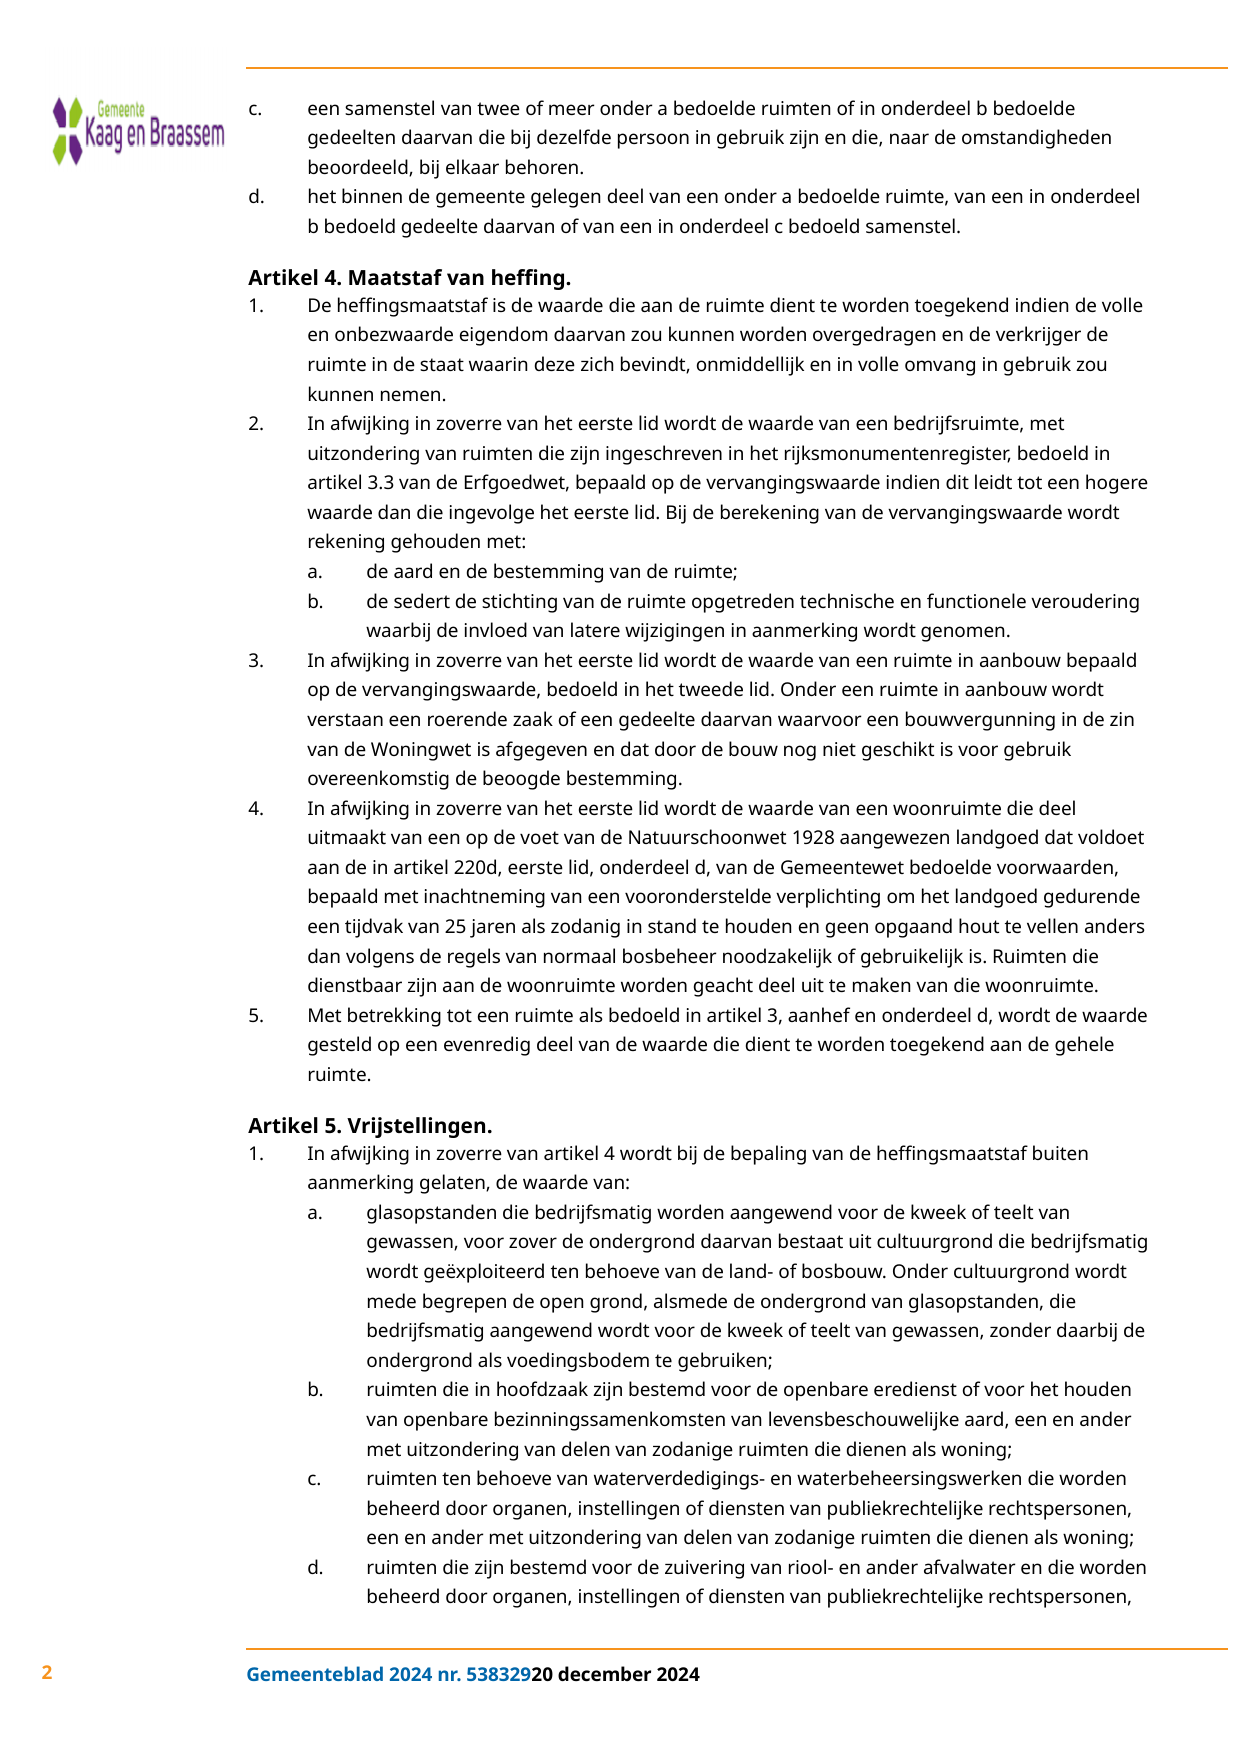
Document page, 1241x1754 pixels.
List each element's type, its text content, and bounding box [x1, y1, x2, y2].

list de sedert de stichting van de ruimte opgetreden technische en functionele veroudering waarbij de invloed van latere wijzigingen in aanmerking wordt genomen. [307, 588, 1152, 643]
list glasopstanden die bedrijfsmatig worden aangewend voor de kweek of teelt van gewassen, voor zover de ondergrond daarvan bestaat uit cultuurgrond die bedrijfsmatig wordt geëxploiteerd ten behoeve van de land- of bosbouw. Onder cultuurgrond wordt mede begrepen de open grond, alsmede de ondergrond van glasopstanden, die bedrijfsmatig aangewend wordt voor de kweek of teelt van gewassen, zonder daarbij de ondergrond als voedingsbodem te gebruiken; [307, 1199, 1152, 1373]
list Met betrekking tot een ruimte als bedoeld in artikel 3, aanhef en onderdeel d, wordt de waarde gesteld op een evenredig deel van de waarde die dient te worden toegekend aan de gehele ruimte. [248, 1002, 1152, 1087]
picture [41, 47, 231, 172]
list de aard en de bestemming van de ruimte; [307, 558, 1152, 584]
list ruimten die zijn bestemd voor de zuivering van riool- en ander afvalwater en die worden beheerd door organen, instellingen of diensten van publiekrechtelijke rechtspersonen, [307, 1554, 1152, 1609]
list het binnen de gemeente gelegen deel van een onder a bedoelde ruimte, van een in onderdeel b bedoeld gedeelte daarvan of van een in onderdeel c bedoeld samenstel. [248, 183, 1152, 239]
list In afwijking in zoverre van het eerste lid wordt de waarde van een bedrijfsruimte, met uitzondering van ruimten die zijn ingeschreven in het rijksmonumentenregister, bedoeld in artikel 3.3 van de Erfgoedwet, bepaald op de vervangingswaarde indien dit leidt tot een hogere waarde dan die ingevolge het eerste lid. Bij de berekening van de vervangingswaarde wordt rekening gehouden met: [248, 410, 1152, 554]
list ruimten ten behoeve van waterverdedigings- en waterbeheersingswerken die worden beheerd door organen, instellingen of diensten van publiekrechtelijke rechtspersonen, een en ander met uitzondering van delen van zodanige ruimten die dienen als woning; [307, 1465, 1152, 1550]
text Artikel 5. Vrijstellingen. [248, 1112, 1152, 1140]
list In afwijking in zoverre van het eerste lid wordt de waarde van een ruimte in aanbouw bepaald op de vervangingswaarde, bedoeld in het tweede lid. Onder een ruimte in aanbouw wordt verstaan een roerende zaak of een gedeelte daarvan waarvoor een bouwvergunning in de zin van de Woningwet is afgegeven en dat door de bouw nog niet geschikt is voor gebruik overeenkomstig de beoogde bestemming. [248, 647, 1152, 791]
text Artikel 4. Maatstaf van heffing. [248, 263, 1152, 292]
list In afwijking in zoverre van het eerste lid wordt de waarde van een woonruimte die deel uitmaakt van een op de voet van de Natuurschoonwet 1928 aangewezen landgoed dat voldoet aan de in artikel 220d, eerste lid, onderdeel d, van de Gemeentewet bedoelde voorwaarden, bepaald met inachtneming van een vooronderstelde verplichting om het landgoed gedurende een tijdvak van 25 jaren als zodanig in stand te houden en geen opgaand hout te vellen anders dan volgens de regels van normaal bosbeheer noodzakelijk of gebruikelijk is. Ruimten die dienstbaar zijn aan de woonruimte worden geacht deel uit te maken van die woonruimte. [248, 795, 1152, 998]
list ruimten die in hoofdzaak zijn bestemd voor de openbare eredienst of voor het houden van openbare bezinningssamenkomsten van levensbeschouwelijke aard, een en ander met uitzondering van delen van zodanige ruimten die dienen als woning; [307, 1377, 1152, 1462]
list In afwijking in zoverre van artikel 4 wordt bij de bepaling van de heffingsmaatstaf buiten aanmerking gelaten, de waarde van: [248, 1140, 1152, 1195]
list een samenstel van twee of meer onder a bedoelde ruimten of in onderdeel b bedoelde gedeelten daarvan die bij dezelfde persoon in gebruik zijn en die, naar de omstandigheden beoordeeld, bij elkaar behoren. [248, 95, 1152, 180]
list De heffingsmaatstaf is de waarde die aan de ruimte dient te worden toegekend indien de volle en onbezwaarde eigendom daarvan zou kunnen worden overgedragen en de verkrijger de ruimte in de staat waarin deze zich bevindt, onmiddellijk en in volle omvang in gebruik zou kunnen nemen. [248, 292, 1152, 406]
